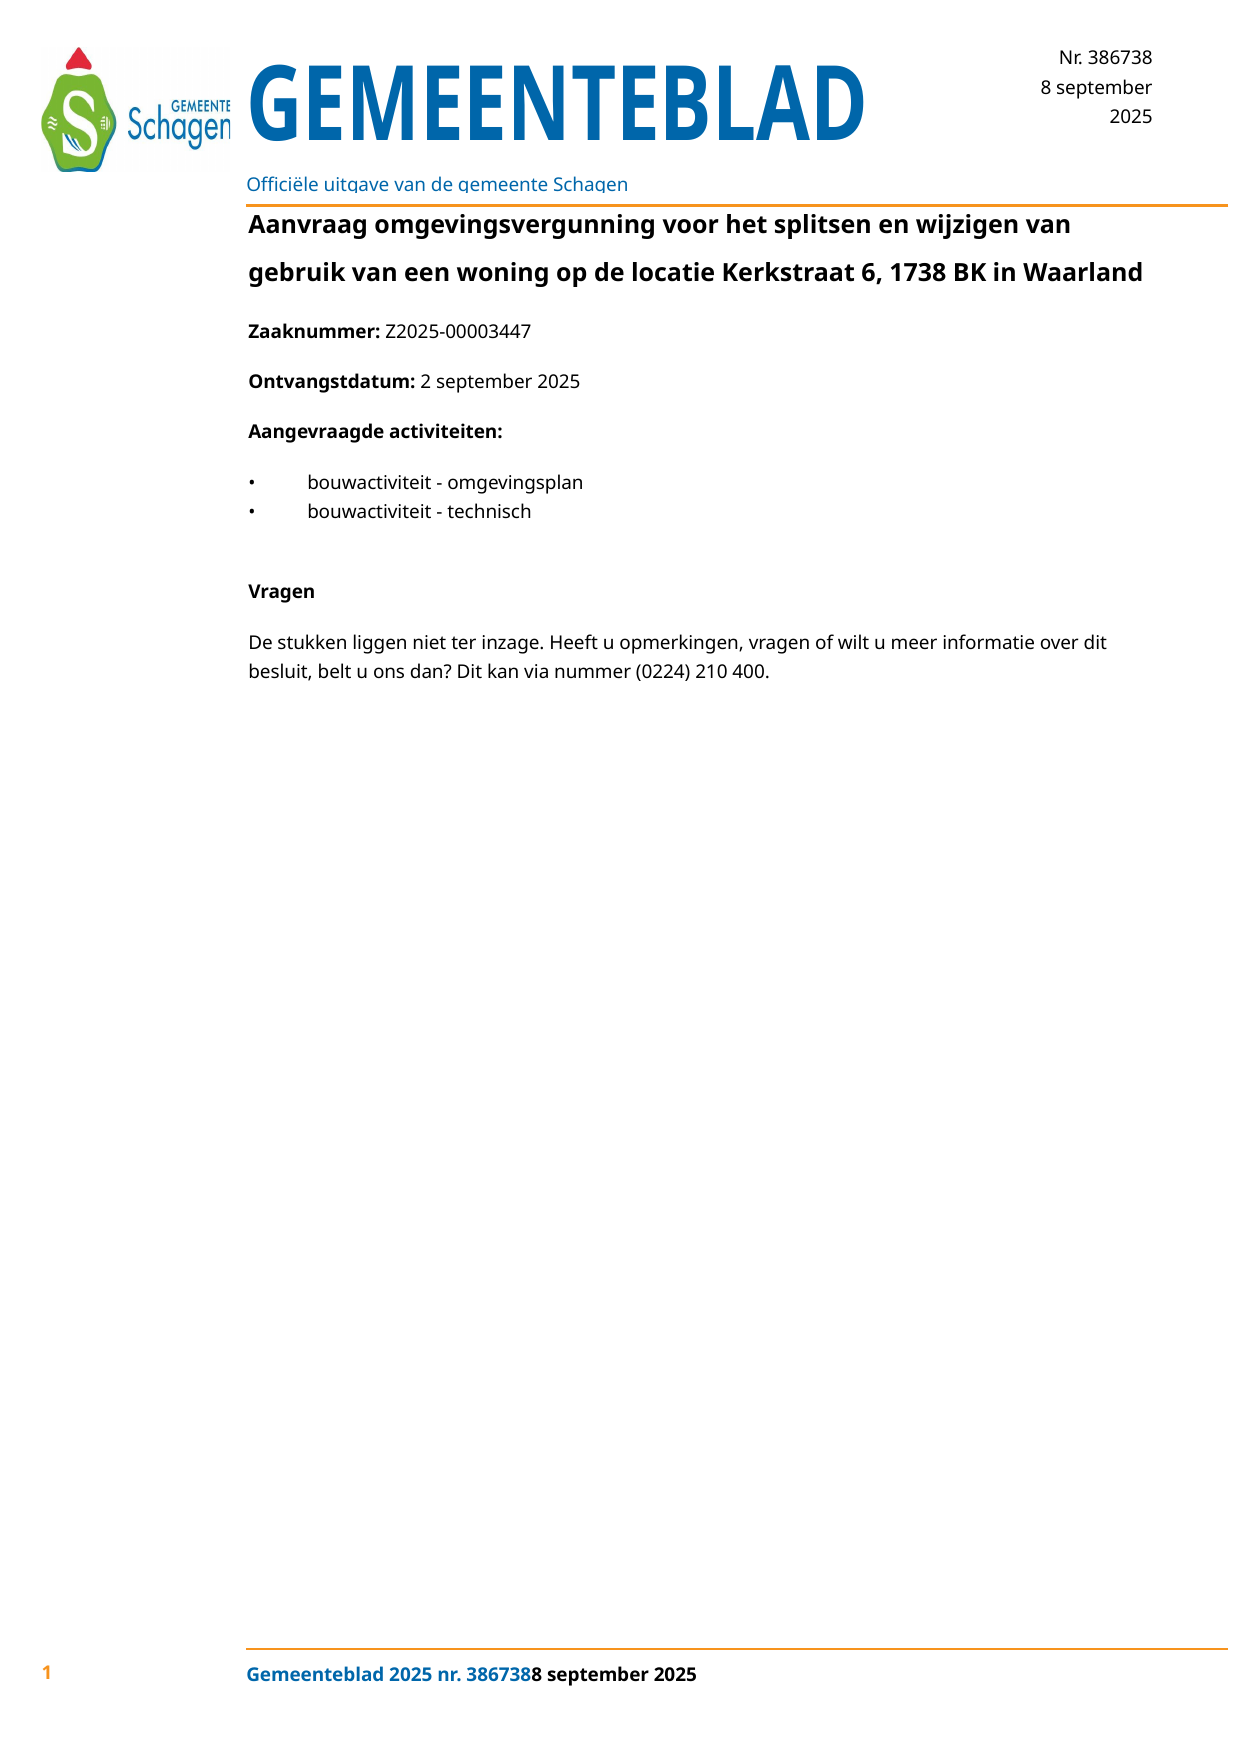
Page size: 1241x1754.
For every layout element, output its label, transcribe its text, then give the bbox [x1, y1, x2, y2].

list bouwactiviteit - technisch [248, 499, 1152, 524]
text Aangevraagde activiteiten: [248, 419, 1152, 444]
list bouwactiviteit - omgevingsplan [248, 469, 1152, 495]
text Vragen [248, 579, 1152, 604]
picture [41, 47, 231, 172]
text De stukken liggen niet ter inzage. Heeft u opmerkingen, vragen of wilt u meer informatie over dit besluit, belt u ons dan? Dit kan via nummer (0224) 210 400. [248, 629, 1152, 684]
text Zaaknummer: Z2025-00003447 [248, 318, 1152, 344]
text Ontvangstdatum: 2 september 2025 [248, 368, 1152, 394]
text Aanvraag omgevingsvergunning voor het splitsen en wijzigen van gebruik van een woning op de locatie Kerkstraat 6, 1738 BK in Waarland [248, 207, 1152, 288]
